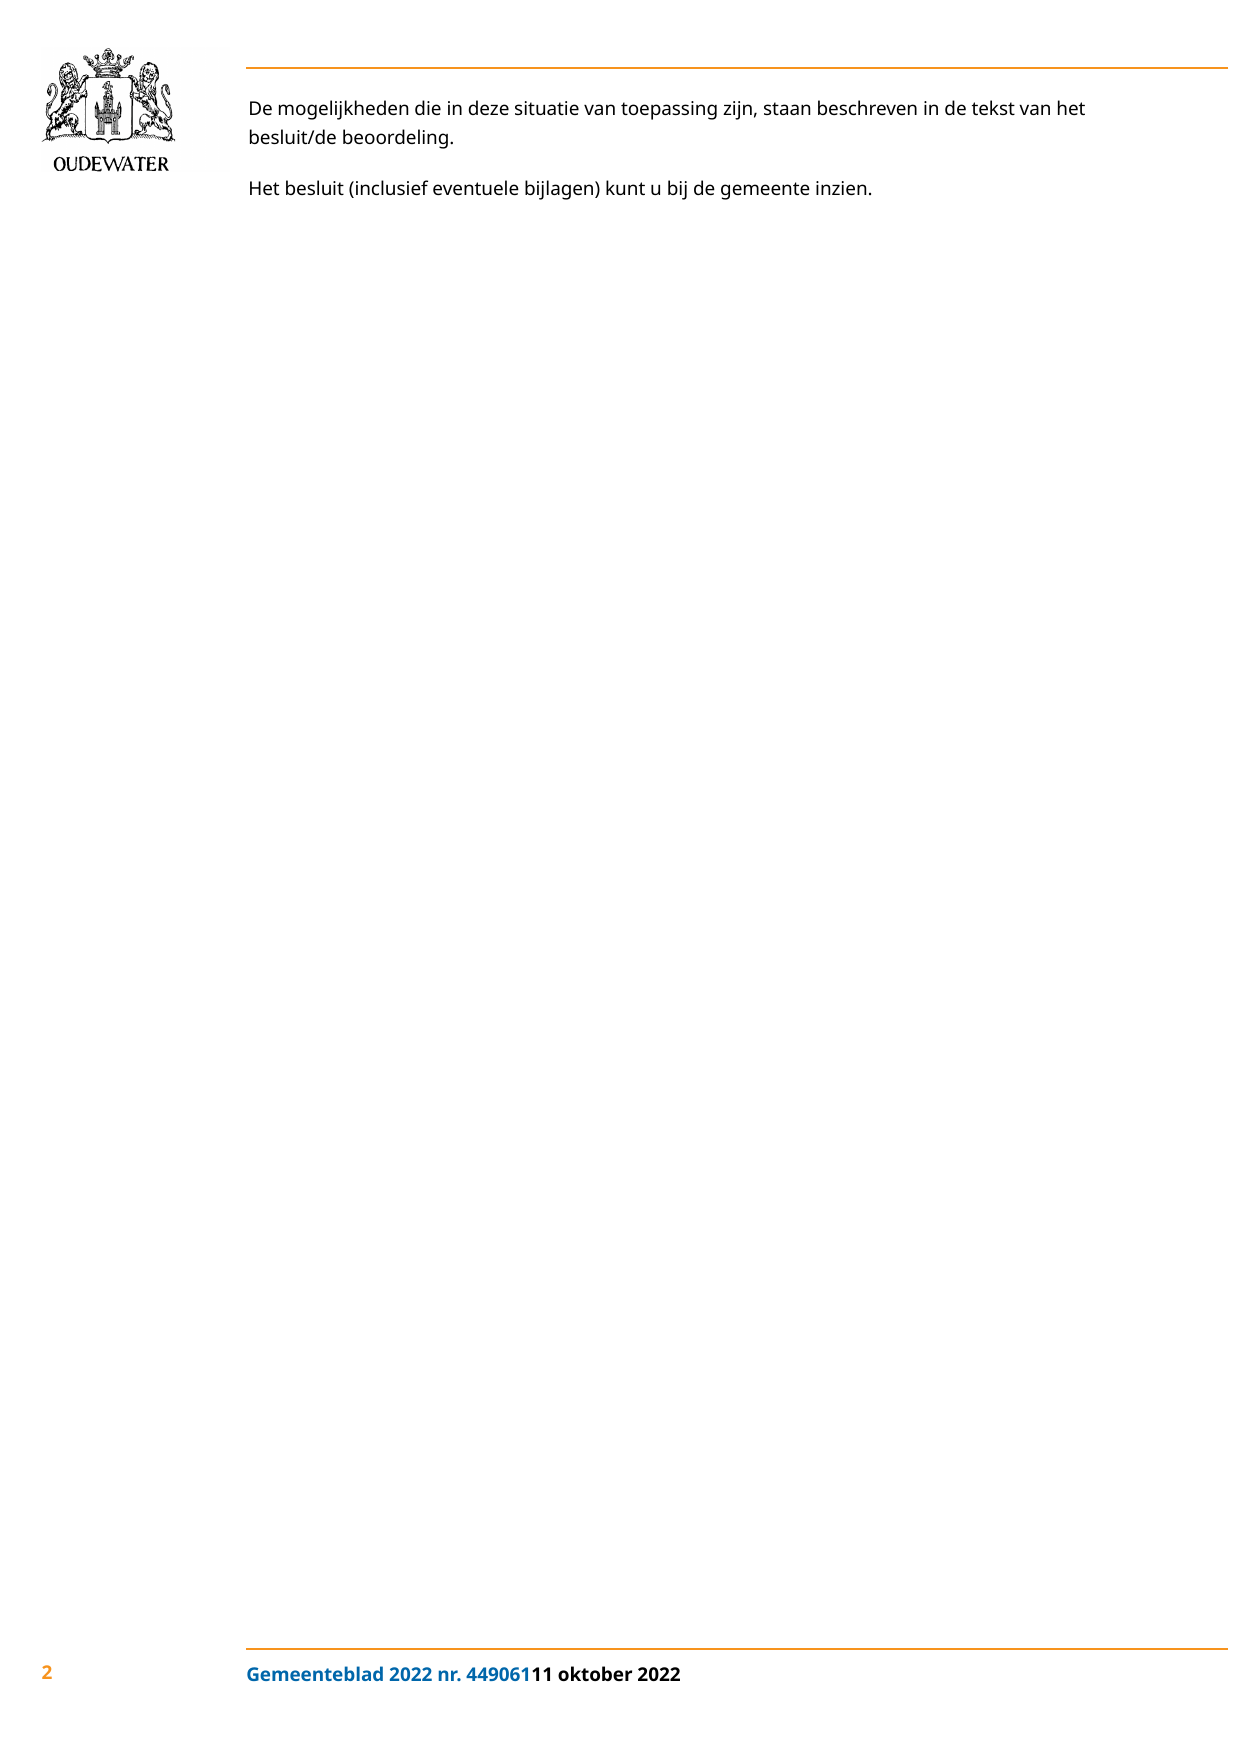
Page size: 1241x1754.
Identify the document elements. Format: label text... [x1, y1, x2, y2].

picture [41, 47, 231, 172]
text Het besluit (inclusief eventuele bijlagen) kunt u bij de gemeente inzien. [248, 175, 1152, 201]
text De mogelijkheden die in deze situatie van toepassing zijn, staan beschreven in de tekst van het besluit/de beoordeling. [248, 95, 1152, 150]
